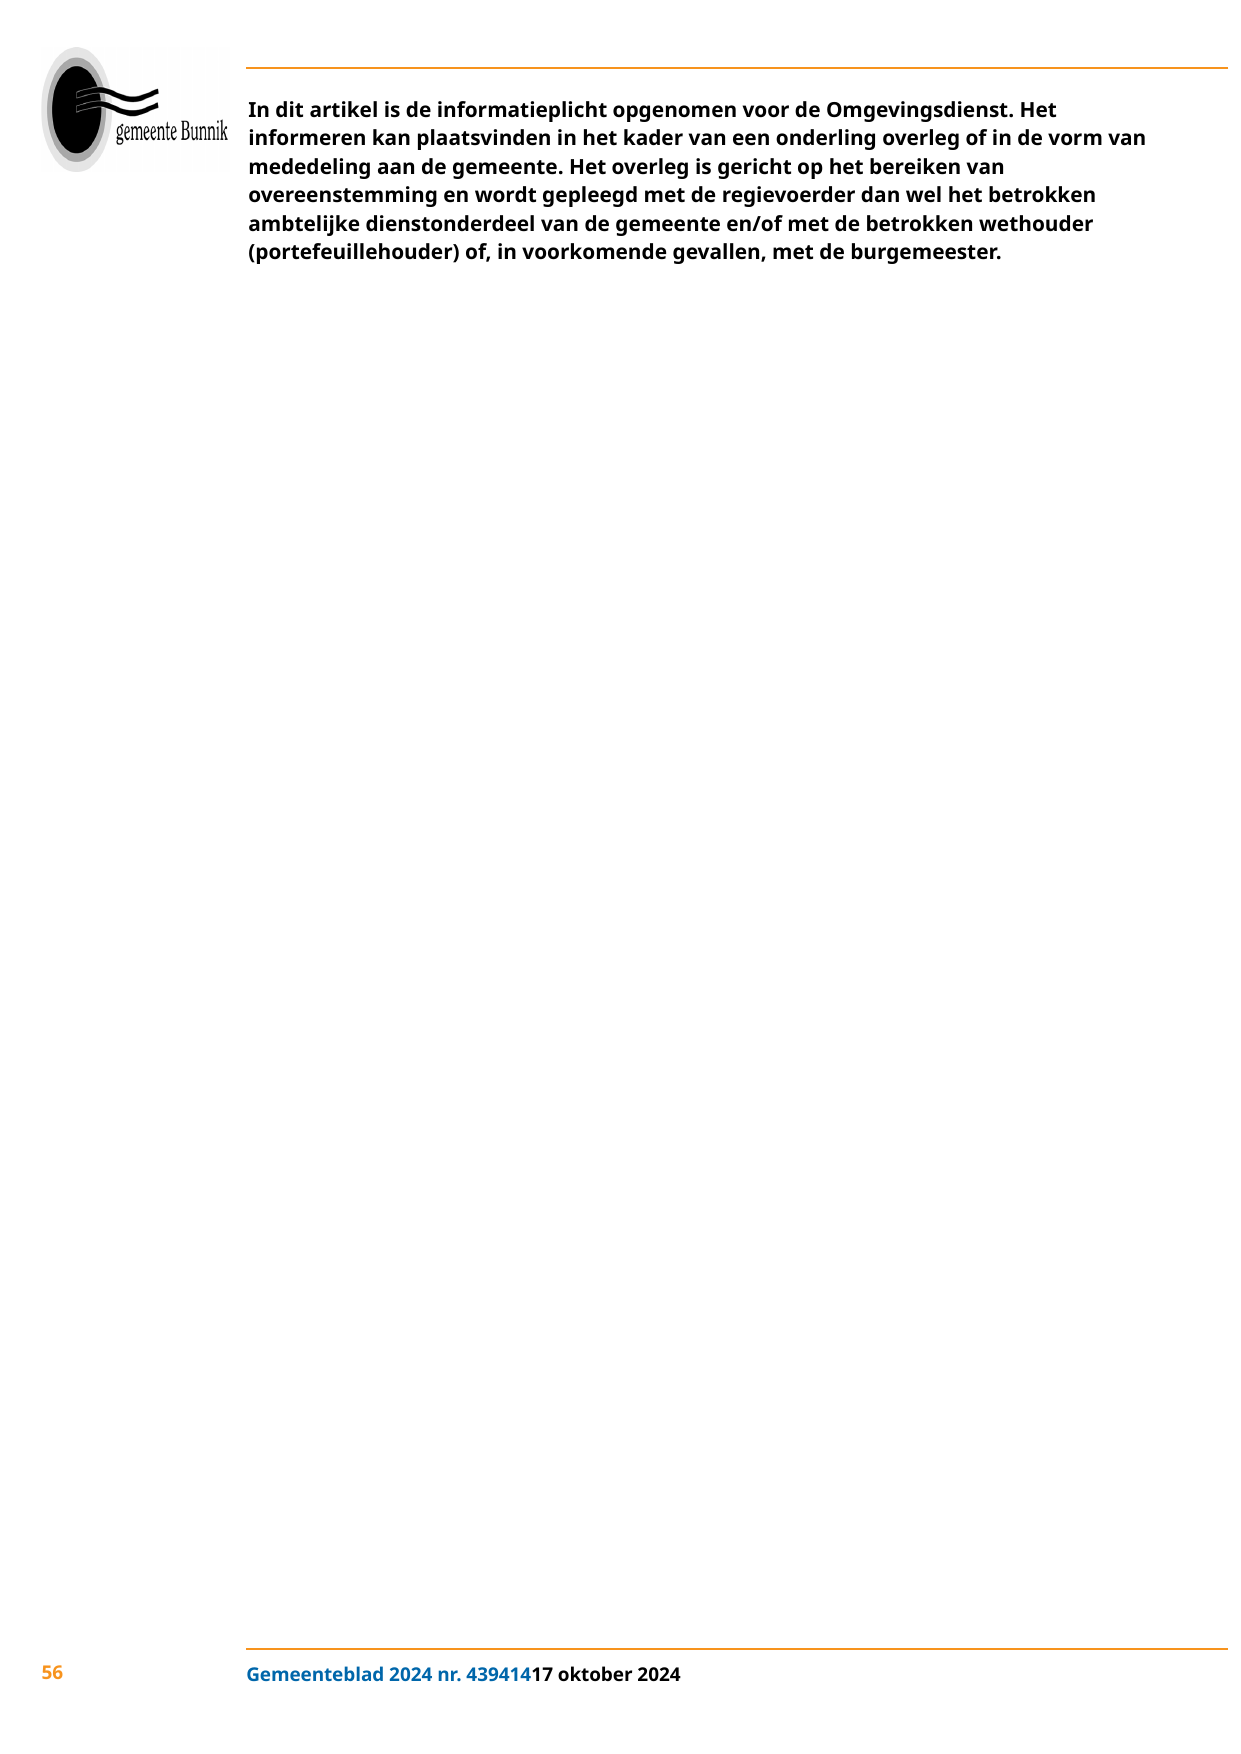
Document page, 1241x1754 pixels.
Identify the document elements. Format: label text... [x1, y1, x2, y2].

text In dit artikel is de informatieplicht opgenomen voor de Omgevingsdienst. Het informeren kan plaatsvinden in het kader van een onderling overleg of in de vorm van mededeling aan de gemeente. Het overleg is gericht op het bereiken van overeenstemming en wordt gepleegd met de regievoerder dan wel het betrokken ambtelijke dienstonderdeel van de gemeente en/of met de betrokken wethouder (portefeuillehouder) of, in voorkomende gevallen, met de burgemeester. [248, 95, 1152, 266]
picture [41, 47, 231, 172]
